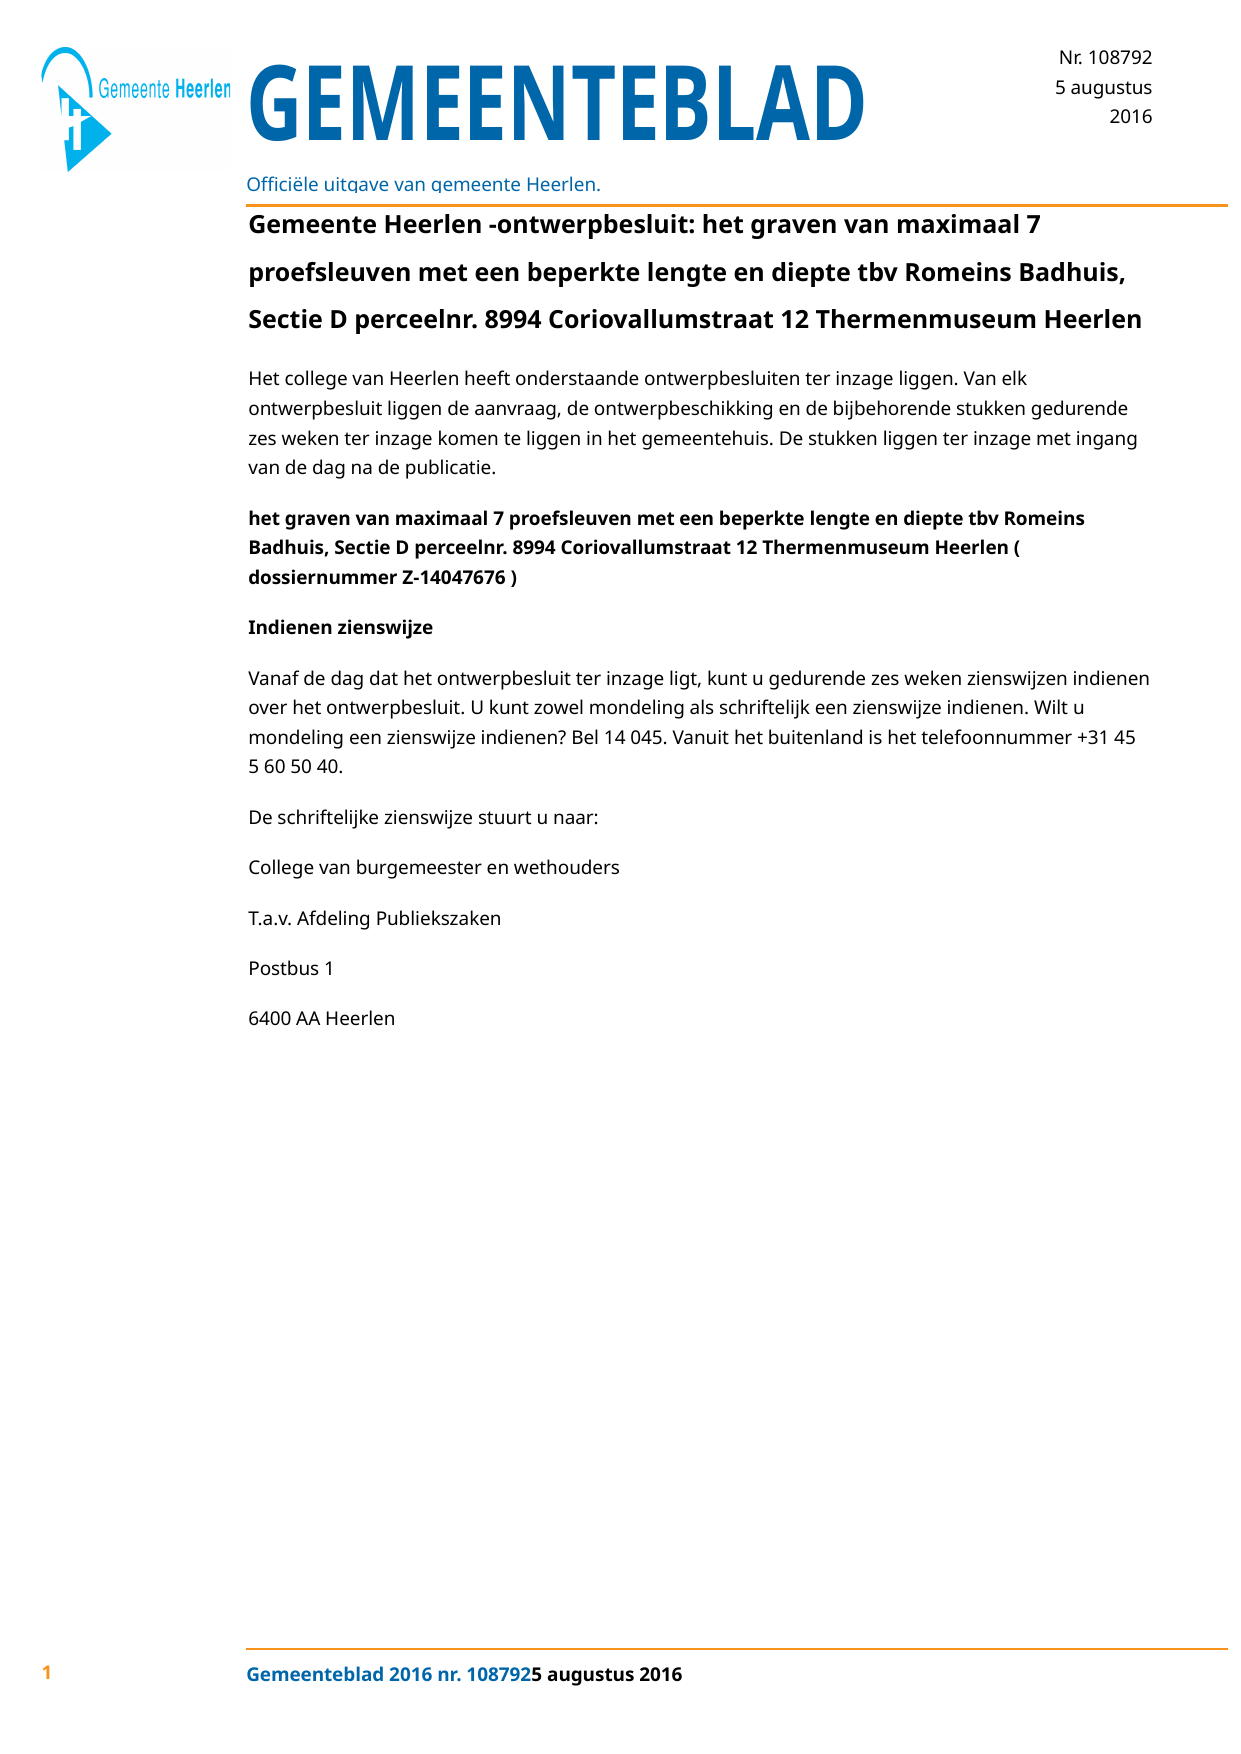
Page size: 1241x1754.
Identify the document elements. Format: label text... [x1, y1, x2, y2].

text College van burgemeester en wethouders [248, 854, 1152, 880]
text Gemeente Heerlen -ontwerpbesluit: het graven van maximaal 7 proefsleuven met een beperkte lengte en diepte tbv Romeins Badhuis, Sectie D perceelnr. 8994 Coriovallumstraat 12 Thermenmuseum Heerlen [248, 207, 1152, 336]
text T.a.v. Afdeling Publiekszaken [248, 905, 1152, 930]
picture [41, 47, 231, 172]
text Vanaf de dag dat het ontwerpbesluit ter inzage ligt, kunt u gedurende zes weken zienswijzen indienen over het ontwerpbesluit. U kunt zowel mondeling als schriftelijk een zienswijze indienen. Wilt u mondeling een zienswijze indienen? Bel 14 045. Vanuit het buitenland is het telefoonnummer +31 45 5 60 50 40. [248, 665, 1152, 779]
text De schriftelijke zienswijze stuurt u naar: [248, 804, 1152, 829]
text 6400 AA Heerlen [248, 1006, 1152, 1031]
text Postbus 1 [248, 955, 1152, 981]
text Het college van Heerlen heeft onderstaande ontwerpbesluiten ter inzage liggen. Van elk ontwerpbesluit liggen de aanvraag, de ontwerpbeschikking en de bijbehorende stukken gedurende zes weken ter inzage komen te liggen in het gemeentehuis. De stukken liggen ter inzage met ingang van de dag na de publicatie. [248, 366, 1152, 480]
picture [41, 47, 58, 70]
text Indienen zienswijze [248, 614, 1152, 640]
text het graven van maximaal 7 proefsleuven met een beperkte lengte en diepte tbv Romeins Badhuis, Sectie D perceelnr. 8994 Coriovallumstraat 12 Thermenmuseum Heerlen ( dossiernummer Z-14047676 ) [248, 505, 1152, 589]
